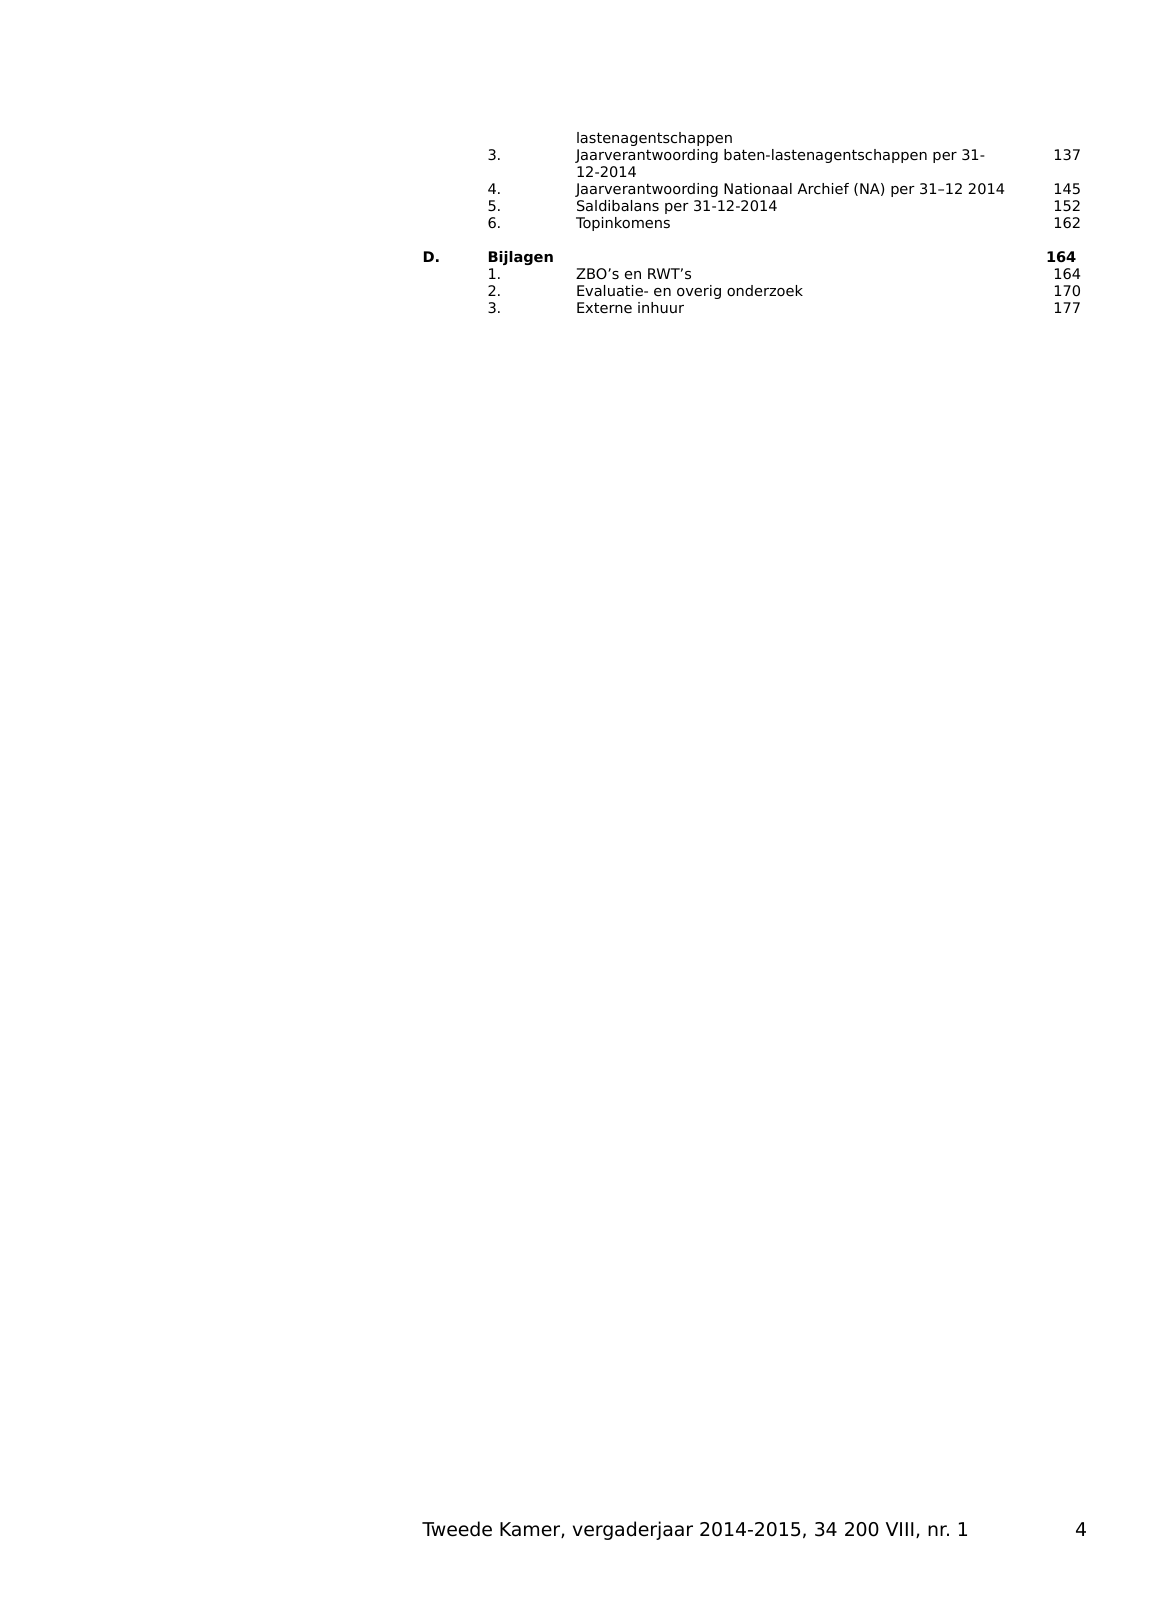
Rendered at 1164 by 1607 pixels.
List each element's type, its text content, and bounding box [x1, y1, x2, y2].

table_cell 4. [481, 181, 570, 198]
table_cell [481, 232, 1013, 249]
table_cell [422, 283, 481, 300]
table_cell 6. [481, 215, 570, 232]
table_cell [481, 130, 570, 147]
table_cell [422, 198, 481, 215]
table_cell 170 [1013, 283, 1087, 300]
table_cell [1013, 232, 1087, 249]
table_cell 164 [1013, 249, 1087, 266]
table_cell ZBO’s en RWT’s [570, 266, 1013, 283]
table_cell [422, 130, 481, 147]
table_cell [422, 300, 481, 317]
table_cell Jaarverantwoording Nationaal Archief (NA) per 31–12 2014 [570, 181, 1013, 198]
table_cell 1. [481, 266, 570, 283]
table_cell [1013, 130, 1087, 147]
table_cell [422, 232, 481, 249]
table_cell Topinkomens [570, 215, 1013, 232]
table_cell Bijlagen [481, 249, 1013, 266]
table_cell lastenagentschappen [570, 130, 1013, 147]
table_cell Jaarverantwoording baten-lastenagentschappen per 31-12-2014 [570, 147, 1013, 181]
table_cell 152 [1013, 198, 1087, 215]
table_cell [422, 266, 481, 283]
table_cell Saldibalans per 31-12-2014 [570, 198, 1013, 215]
table_cell [422, 215, 481, 232]
table_cell 3. [481, 147, 570, 181]
table_cell 164 [1013, 266, 1087, 283]
table_cell 137 [1013, 147, 1087, 181]
table_cell D. [422, 249, 481, 266]
table_cell [422, 147, 481, 181]
table_cell 5. [481, 198, 570, 215]
table_cell [422, 181, 481, 198]
table_cell 162 [1013, 215, 1087, 232]
table_cell 145 [1013, 181, 1087, 198]
table_cell Externe inhuur [570, 300, 1013, 317]
table_cell 2. [481, 283, 570, 300]
table_cell Evaluatie- en overig onderzoek [570, 283, 1013, 300]
table_cell 177 [1013, 300, 1087, 317]
table_cell 3. [481, 300, 570, 317]
